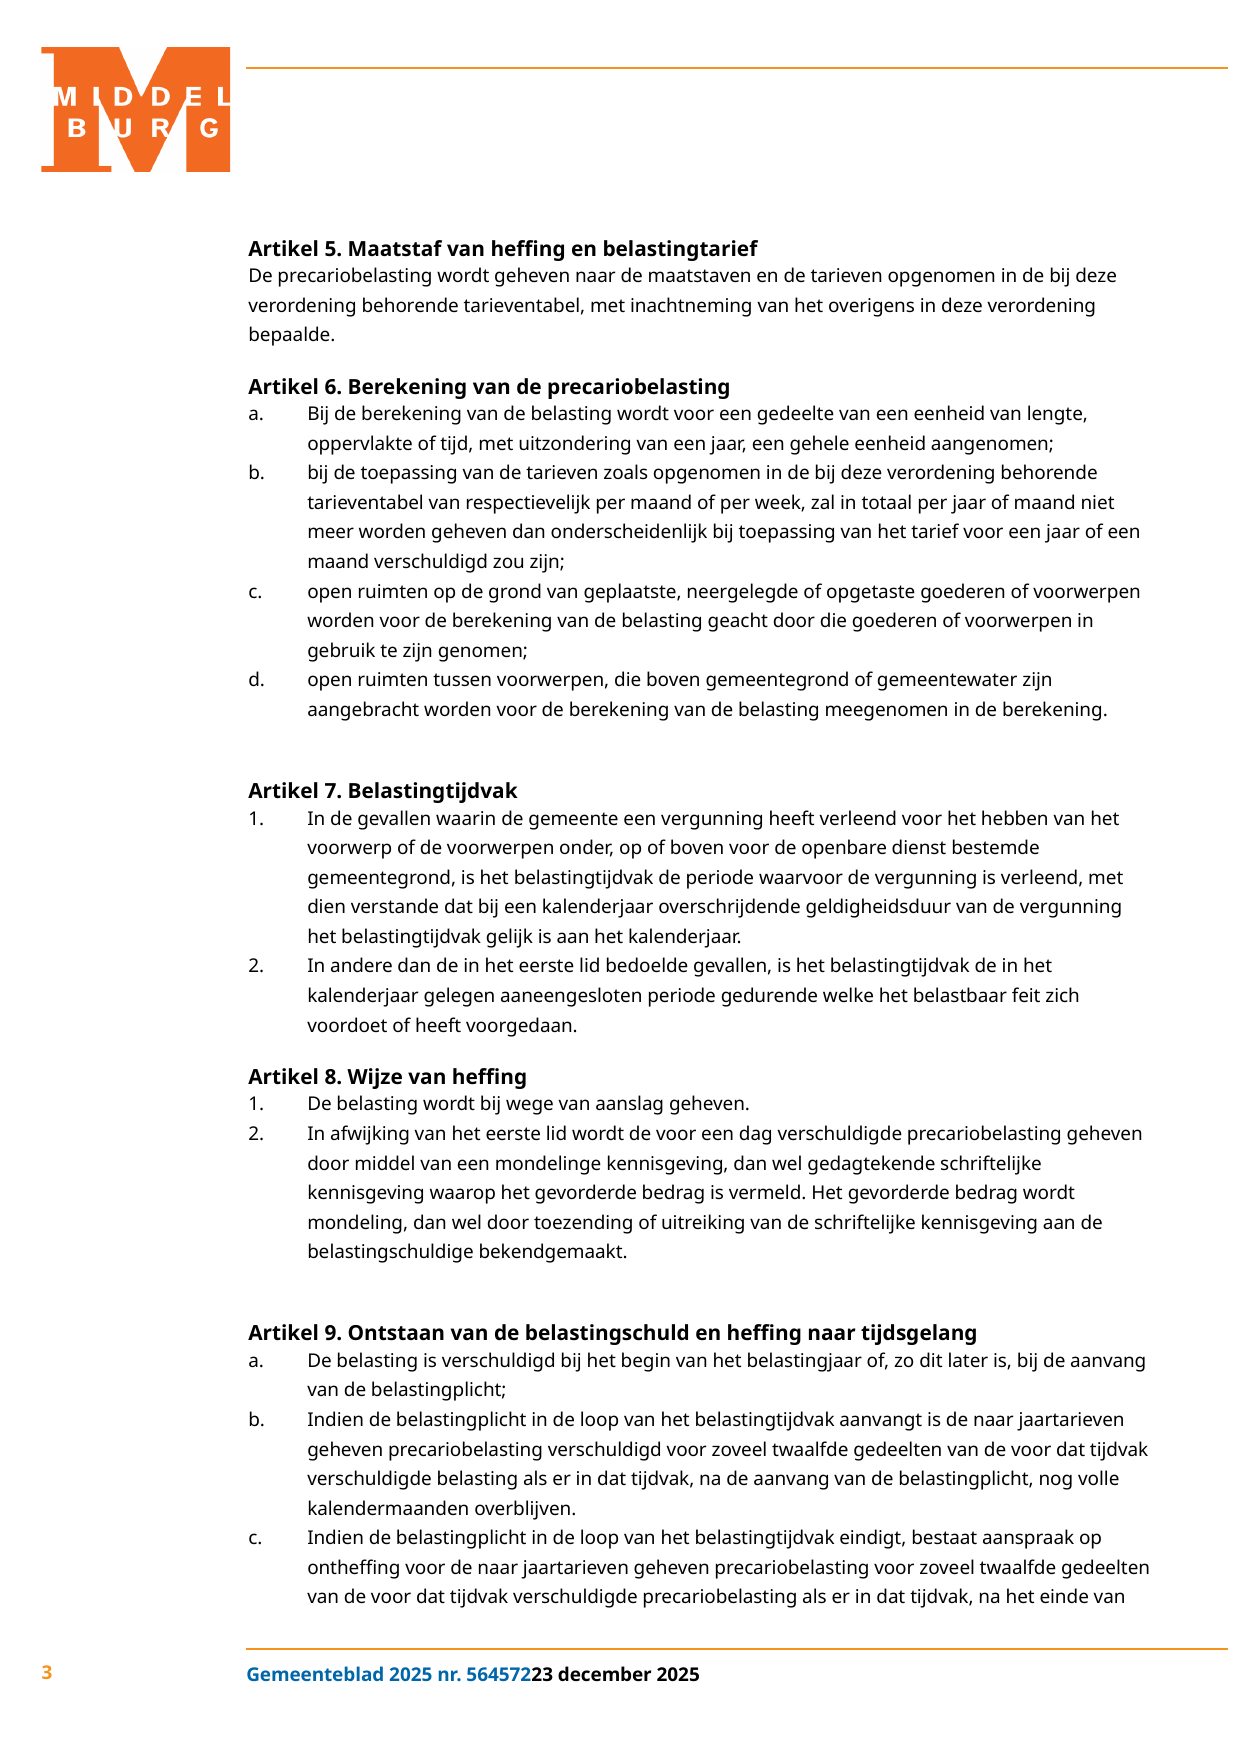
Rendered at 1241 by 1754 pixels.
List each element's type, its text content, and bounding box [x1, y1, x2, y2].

picture [41, 47, 231, 172]
text Artikel 6. Berekening van de precariobelasting [248, 372, 1152, 400]
text Artikel 7. Belastingtijdvak [248, 776, 1152, 805]
list open ruimten op de grond van geplaatste, neergelegde of opgetaste goederen of voorwerpen worden voor de berekening van de belasting geacht door die goederen of voorwerpen in gebruik te zijn genomen; [248, 578, 1152, 663]
text Artikel 8. Wijze van heffing [248, 1062, 1152, 1091]
list Bij de berekening van de belasting wordt voor een gedeelte van een eenheid van lengte, oppervlakte of tijd, met uitzondering van een jaar, een gehele eenheid aangenomen; [248, 400, 1152, 456]
list In andere dan de in het eerste lid bedoelde gevallen, is het belastingtijdvak de in het kalenderjaar gelegen aaneengesloten periode gedurende welke het belastbaar feit zich voordoet of heeft voorgedaan. [248, 953, 1152, 1037]
list Indien de belastingplicht in de loop van het belastingtijdvak eindigt, bestaat aanspraak op ontheffing voor de naar jaartarieven geheven precariobelasting voor zoveel twaalfde gedeelten van de voor dat tijdvak verschuldigde precariobelasting als er in dat tijdvak, na het einde van [248, 1524, 1152, 1609]
text Artikel 9. Ontstaan van de belastingschuld en heffing naar tijdsgelang [248, 1318, 1152, 1347]
text De precariobelasting wordt geheven naar de maatstaven en de tarieven opgenomen in de bij deze verordening behorende tarieventabel, met inachtneming van het overigens in deze verordening bepaalde. [248, 262, 1152, 347]
list open ruimten tussen voorwerpen, die boven gemeentegrond of gemeentewater zijn aangebracht worden voor de berekening van de belasting meegenomen in de berekening. [248, 667, 1152, 722]
list Indien de belastingplicht in de loop van het belastingtijdvak aanvangt is de naar jaartarieven geheven precariobelasting verschuldigd voor zoveel twaalfde gedeelten van de voor dat tijdvak verschuldigde belasting als er in dat tijdvak, na de aanvang van de belastingplicht, nog volle kalendermaanden overblijven. [248, 1406, 1152, 1521]
list De belasting wordt bij wege van aanslag geheven. [248, 1091, 1152, 1116]
list bij de toepassing van de tarieven zoals opgenomen in de bij deze verordening behorende tarieventabel van respectievelijk per maand of per week, zal in totaal per jaar of maand niet meer worden geheven dan onderscheidenlijk bij toepassing van het tarief voor een jaar of een maand verschuldigd zou zijn; [248, 459, 1152, 574]
text Artikel 5. Maatstaf van heffing en belastingtarief [248, 234, 1152, 262]
list De belasting is verschuldigd bij het begin van het belastingjaar of, zo dit later is, bij de aanvang van de belastingplicht; [248, 1347, 1152, 1402]
list In afwijking van het eerste lid wordt de voor een dag verschuldigde precariobelasting geheven door middel van een mondelinge kennisgeving, dan wel gedagtekende schriftelijke kennisgeving waarop het gevorderde bedrag is vermeld. Het gevorderde bedrag wordt mondeling, dan wel door toezending of uitreiking van de schriftelijke kennisgeving aan de belastingschuldige bekendgemaakt. [248, 1120, 1152, 1264]
list In de gevallen waarin de gemeente een vergunning heeft verleend voor het hebben van het voorwerp of de voorwerpen onder, op of boven voor de openbare dienst bestemde gemeentegrond, is het belastingtijdvak de periode waarvoor de vergunning is verleend, met dien verstande dat bij een kalenderjaar overschrijdende geldigheidsduur van de vergunning het belastingtijdvak gelijk is aan het kalenderjaar. [248, 805, 1152, 949]
